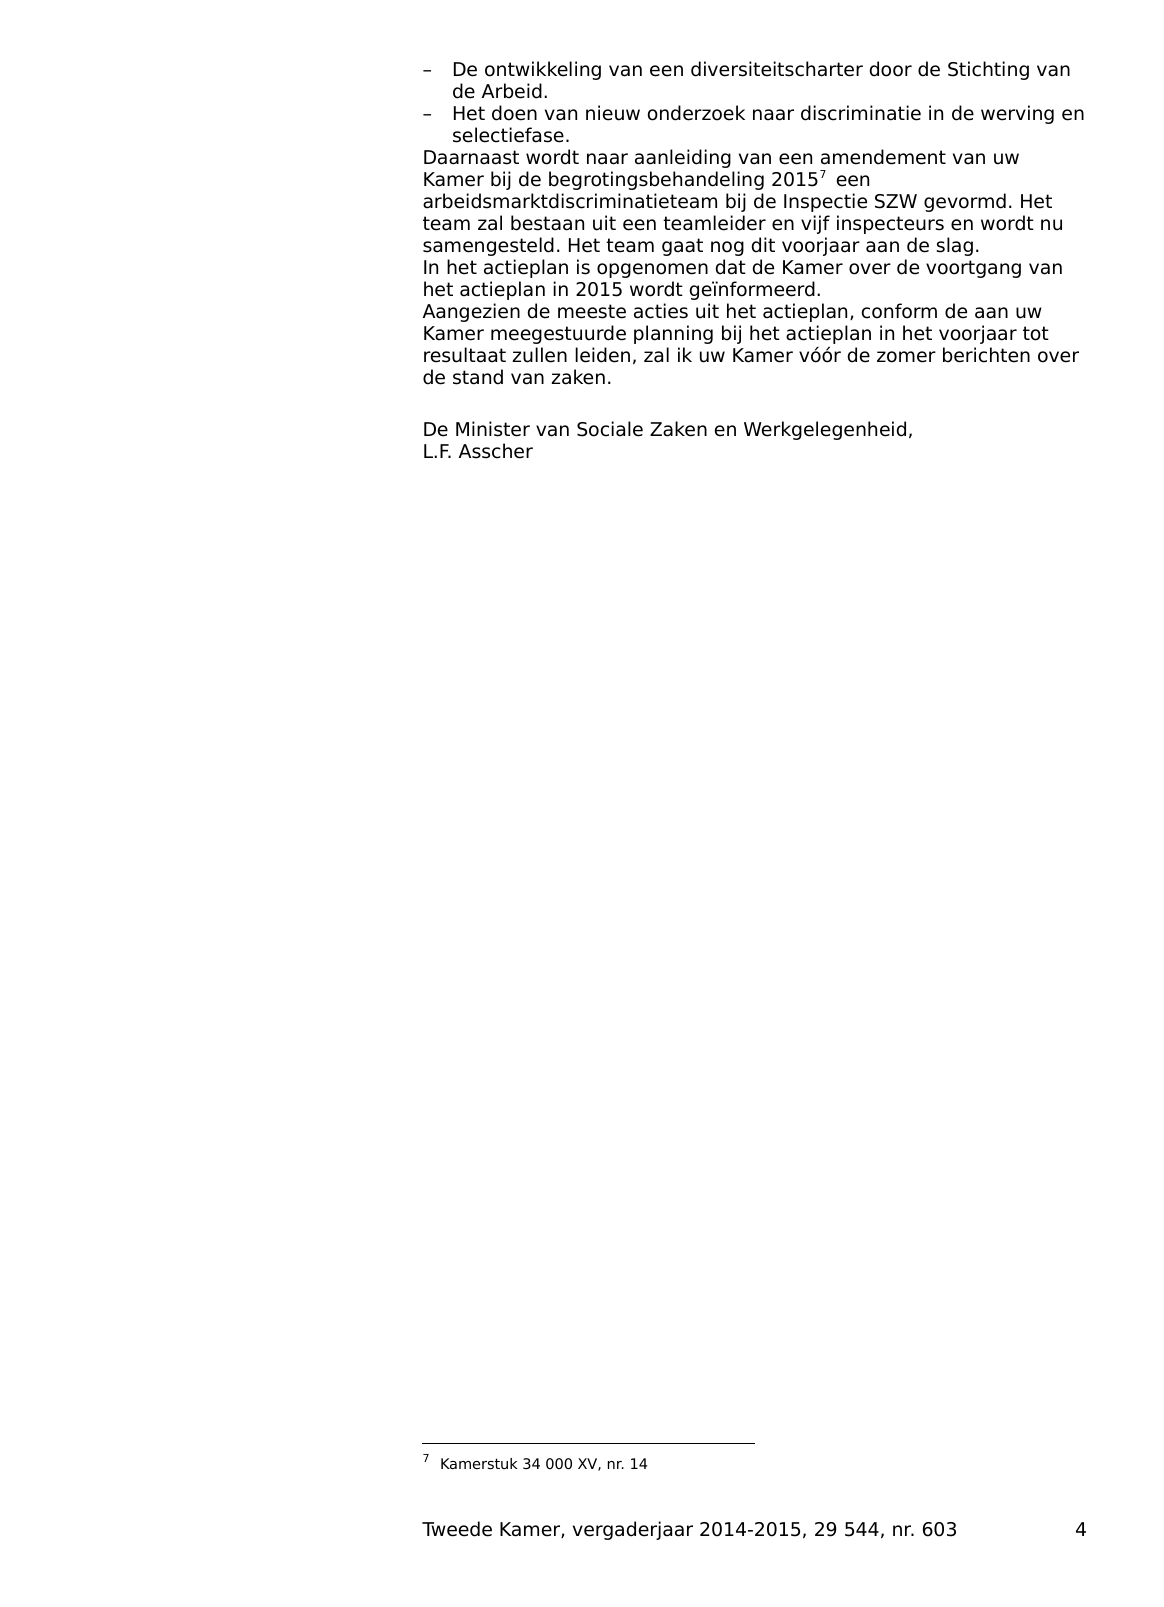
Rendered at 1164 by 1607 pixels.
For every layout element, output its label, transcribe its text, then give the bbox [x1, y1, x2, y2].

text Aangezien de meeste acties uit het actieplan, conform de aan uw Kamer meegestuurde planning bij het actieplan in het voorjaar tot resultaat zullen leiden, zal ik uw Kamer vóór de zomer berichten over de stand van zaken. [422, 301, 1087, 389]
text – Het doen van nieuw onderzoek naar discriminatie in de werving en selectiefase. [422, 103, 1087, 147]
text – De ontwikkeling van een diversiteitscharter door de Stichting van de Arbeid. [422, 59, 1087, 103]
text Kamerstuk 34 000 XV, nr. 14 [422, 1452, 1087, 1474]
text De Minister van Sociale Zaken en Werkgelegenheid, L.F. Asscher [422, 419, 1087, 463]
text Daarnaast wordt naar aanleiding van een amendement van uw Kamer bij de begrotingsbehandeling 2015 een arbeidsmarktdiscriminatieteam bij de Inspectie SZW gevormd. Het team zal bestaan uit een teamleider en vijf inspecteurs en wordt nu samengesteld. Het team gaat nog dit voorjaar aan de slag. [422, 147, 1087, 257]
text In het actieplan is opgenomen dat de Kamer over de voortgang van het actieplan in 2015 wordt geïnformeerd. [422, 257, 1087, 301]
